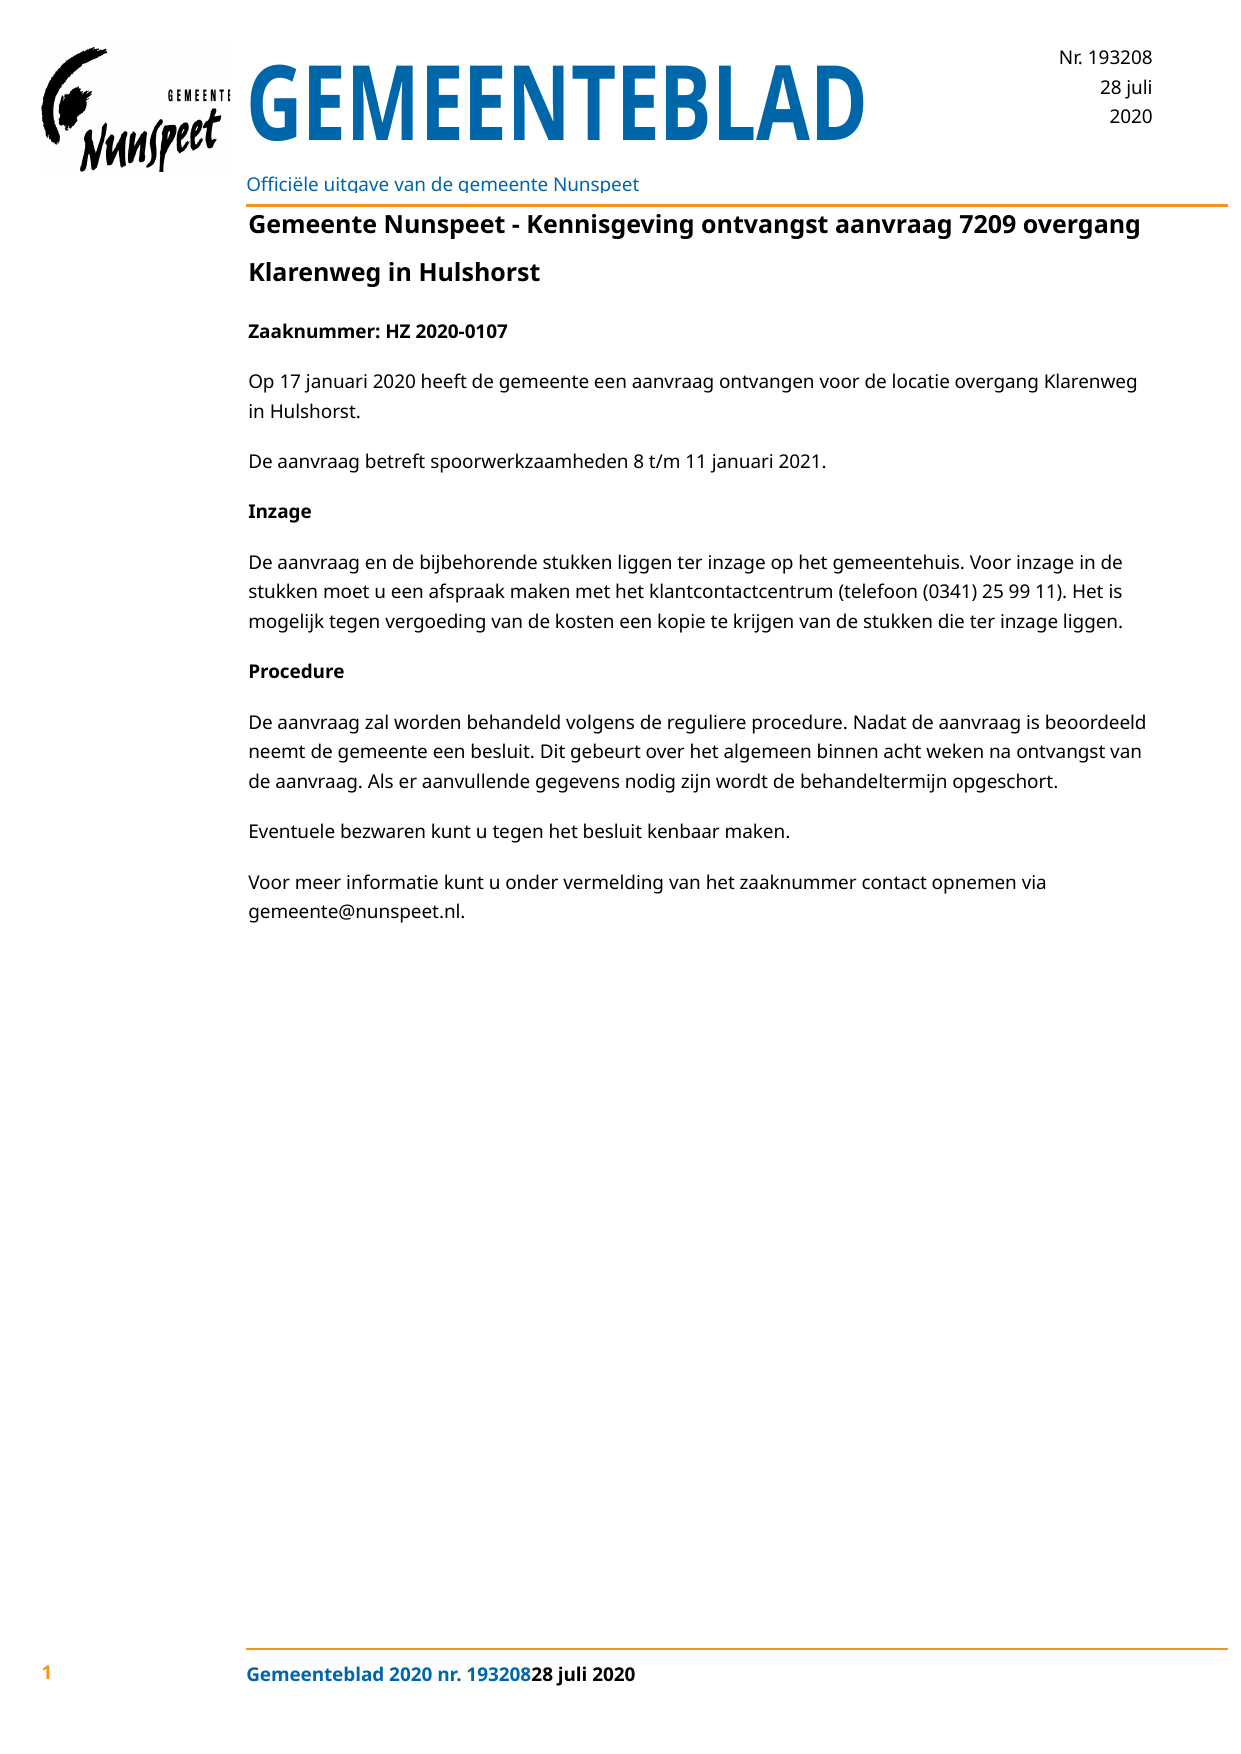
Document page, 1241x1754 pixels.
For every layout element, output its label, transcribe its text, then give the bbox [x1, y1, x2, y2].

text Voor meer informatie kunt u onder vermelding van het zaaknummer contact opnemen via gemeente@nunspeet.nl. [248, 869, 1152, 924]
text Op 17 januari 2020 heeft de gemeente een aanvraag ontvangen voor de locatie overgang Klarenweg in Hulshorst. [248, 368, 1152, 424]
text Eventuele bezwaren kunt u tegen het besluit kenbaar maken. [248, 819, 1152, 844]
picture [41, 47, 231, 172]
text De aanvraag betreft spoorwerkzaamheden 8 t/m 11 januari 2021. [248, 448, 1152, 474]
text De aanvraag en de bijbehorende stukken liggen ter inzage op het gemeentehuis. Voor inzage in de stukken moet u een afspraak maken met het klantcontactcentrum (telefoon (0341) 25 99 11). Het is mogelijk tegen vergoeding van de kosten een kopie te krijgen van de stukken die ter inzage liggen. [248, 549, 1152, 634]
text Zaaknummer: HZ 2020-0107 [248, 318, 1152, 344]
text Inzage [248, 499, 1152, 524]
text Gemeente Nunspeet - Kennisgeving ontvangst aanvraag 7209 overgang Klarenweg in Hulshorst [248, 207, 1152, 288]
text De aanvraag zal worden behandeld volgens de reguliere procedure. Nadat de aanvraag is beoordeeld neemt de gemeente een besluit. Dit gebeurt over het algemeen binnen acht weken na ontvangst van de aanvraag. Als er aanvullende gegevens nodig zijn wordt de behandeltermijn opgeschort. [248, 709, 1152, 794]
text Procedure [248, 659, 1152, 684]
